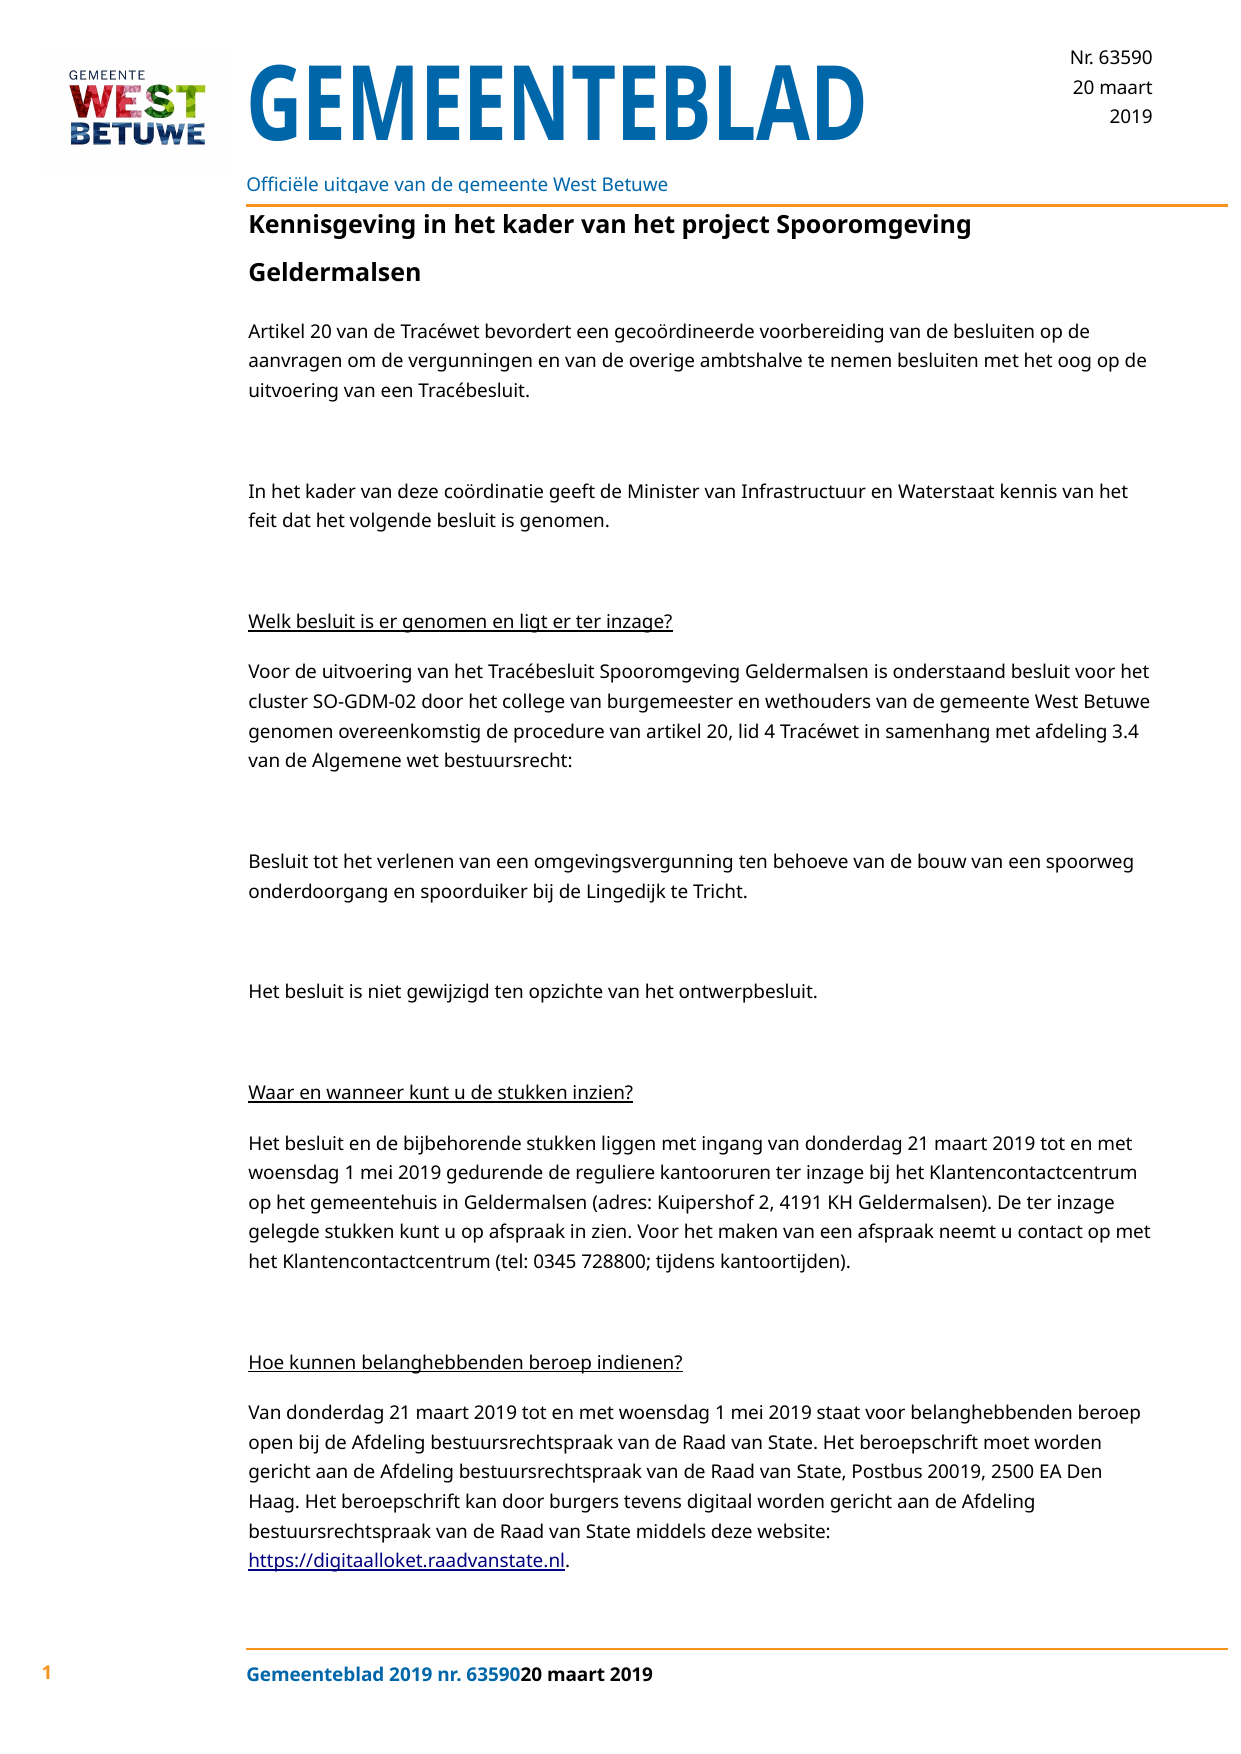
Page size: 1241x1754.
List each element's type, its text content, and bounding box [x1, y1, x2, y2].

text Het besluit is niet gewijzigd ten opzichte van het ontwerpbesluit. [248, 979, 1152, 1004]
text Van donderdag 21 maart 2019 tot en met woensdag 1 mei 2019 staat voor belanghebbenden beroep open bij de Afdeling bestuursrechtspraak van de Raad van State. Het beroepschrift moet worden gericht aan de Afdeling bestuursrechtspraak van de Raad van State, Postbus 20019, 2500 EA Den Haag. Het beroepschrift kan door burgers tevens digitaal worden gericht aan de Afdeling bestuursrechtspraak van de Raad van State middels deze website: https://digitaalloket.raadvanstate.nl. [248, 1399, 1152, 1573]
text In het kader van deze coördinatie geeft de Minister van Infrastructuur en Waterstaat kennis van het feit dat het volgende besluit is genomen. [248, 478, 1152, 533]
text Besluit tot het verlenen van een omgevingsvergunning ten behoeve van de bouw van een spoorweg onderdoorgang en spoorduiker bij de Lingedijk te Tricht. [248, 848, 1152, 904]
text Kennisgeving in het kader van het project Spooromgeving Geldermalsen [248, 207, 1152, 288]
picture [41, 47, 231, 172]
text Artikel 20 van de Tracéwet bevordert een gecoördineerde voorbereiding van de besluiten op de aanvragen om de vergunningen en van de overige ambtshalve te nemen besluiten met het oog op de uitvoering van een Tracébesluit. [248, 318, 1152, 403]
text Waar en wanneer kunt u de stukken inzien? [248, 1079, 1152, 1105]
text Welk besluit is er genomen en ligt er ter inzage? [248, 608, 1152, 634]
text Voor de uitvoering van het Tracébesluit Spooromgeving Geldermalsen is onderstaand besluit voor het cluster SO-GDM-02 door het college van burgemeester en wethouders van de gemeente West Betuwe genomen overeenkomstig de procedure van artikel 20, lid 4 Tracéwet in samenhang met afdeling 3.4 van de Algemene wet bestuursrecht: [248, 659, 1152, 773]
text Het besluit en de bijbehorende stukken liggen met ingang van donderdag 21 maart 2019 tot en met woensdag 1 mei 2019 gedurende de reguliere kantooruren ter inzage bij het Klantencontactcentrum op het gemeentehuis in Geldermalsen (adres: Kuipershof 2, 4191 KH Geldermalsen). De ter inzage gelegde stukken kunt u op afspraak in zien. Voor het maken van een afspraak neemt u contact op met het Klantencontactcentrum (tel: 0345 728800; tijdens kantoortijden). [248, 1130, 1152, 1274]
text Hoe kunnen belanghebbenden beroep indienen? [248, 1349, 1152, 1375]
